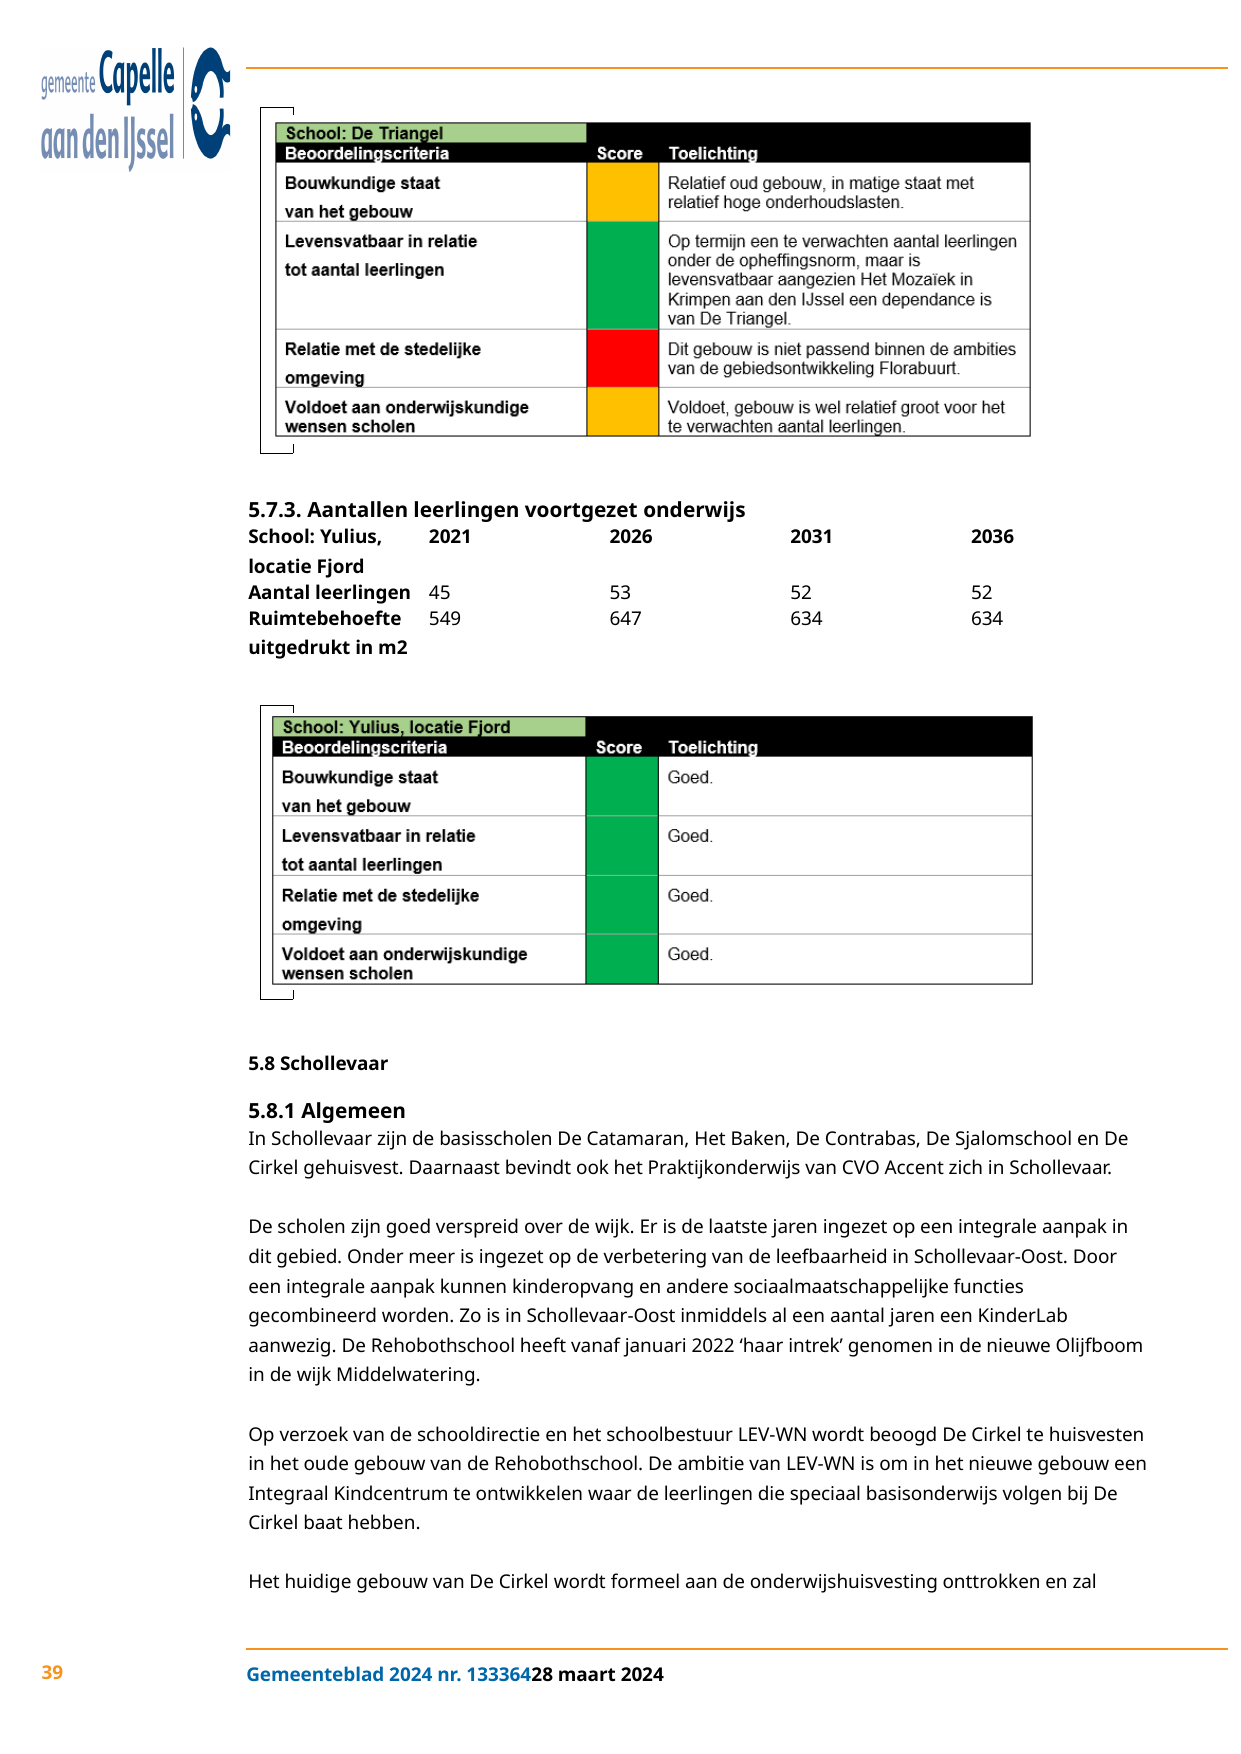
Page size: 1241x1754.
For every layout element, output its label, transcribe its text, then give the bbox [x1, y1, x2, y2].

table_header 2031 [790, 524, 971, 579]
text 5.8.1 Algemeen [248, 1096, 1152, 1125]
table_cell 52 [971, 579, 1152, 605]
table_header 2026 [609, 524, 790, 579]
table_cell 53 [609, 579, 790, 605]
table_cell 634 [971, 605, 1152, 660]
table_cell Aantal leerlingen [248, 579, 429, 605]
table_cell 647 [609, 605, 790, 660]
picture [41, 47, 231, 172]
table_header 2021 [429, 524, 609, 579]
text De scholen zijn goed verspreid over de wijk. Er is de laatste jaren ingezet op een integrale aanpak in dit gebied. Onder meer is ingezet op de verbetering van de leefbaarheid in Schollevaar-Oost. Door een integrale aanpak kunnen kinderopvang en andere sociaalmaatschappelijke functies gecombineerd worden. Zo is in Schollevaar-Oost inmiddels al een aantal jaren een KinderLab aanwezig. De Rehobothschool heeft vanaf januari 2022 ‘haar intrek’ genomen in de nieuwe Olijfboom in de wijk Middelwatering. [248, 1214, 1152, 1387]
table_cell 634 [790, 605, 971, 660]
table_cell 549 [429, 605, 609, 660]
text 5.7.3. Aantallen leerlingen voortgezet onderwijs [248, 495, 1152, 523]
table_cell 52 [790, 579, 971, 605]
table_cell Ruimtebehoefte uitgedrukt in m2 [248, 605, 429, 660]
text Op verzoek van de schooldirectie en het schoolbestuur LEV-WN wordt beoogd De Cirkel te huisvesten in het oude gebouw van de Rehobothschool. De ambitie van LEV-WN is om in het nieuwe gebouw een Integraal Kindcentrum te ontwikkelen waar de leerlingen die speciaal basisonderwijs volgen bij De Cirkel baat hebben. [248, 1421, 1152, 1535]
picture [268, 713, 1036, 990]
text Het huidige gebouw van De Cirkel wordt formeel aan de onderwijshuisvesting onttrokken en zal [248, 1569, 1152, 1594]
text In Schollevaar zijn de basisscholen De Catamaran, Het Baken, De Contrabas, De Sjalomschool en De Cirkel gehuisvest. Daarnaast bevindt ook het Praktijkonderwijs van CVO Accent zich in Schollevaar. [248, 1125, 1152, 1180]
picture [268, 115, 1036, 444]
table_header 2036 [971, 524, 1152, 579]
text 5.8 Schollevaar [248, 1050, 1152, 1076]
table_cell 45 [429, 579, 609, 605]
table_header School: Yulius, locatie Fjord [248, 524, 429, 579]
